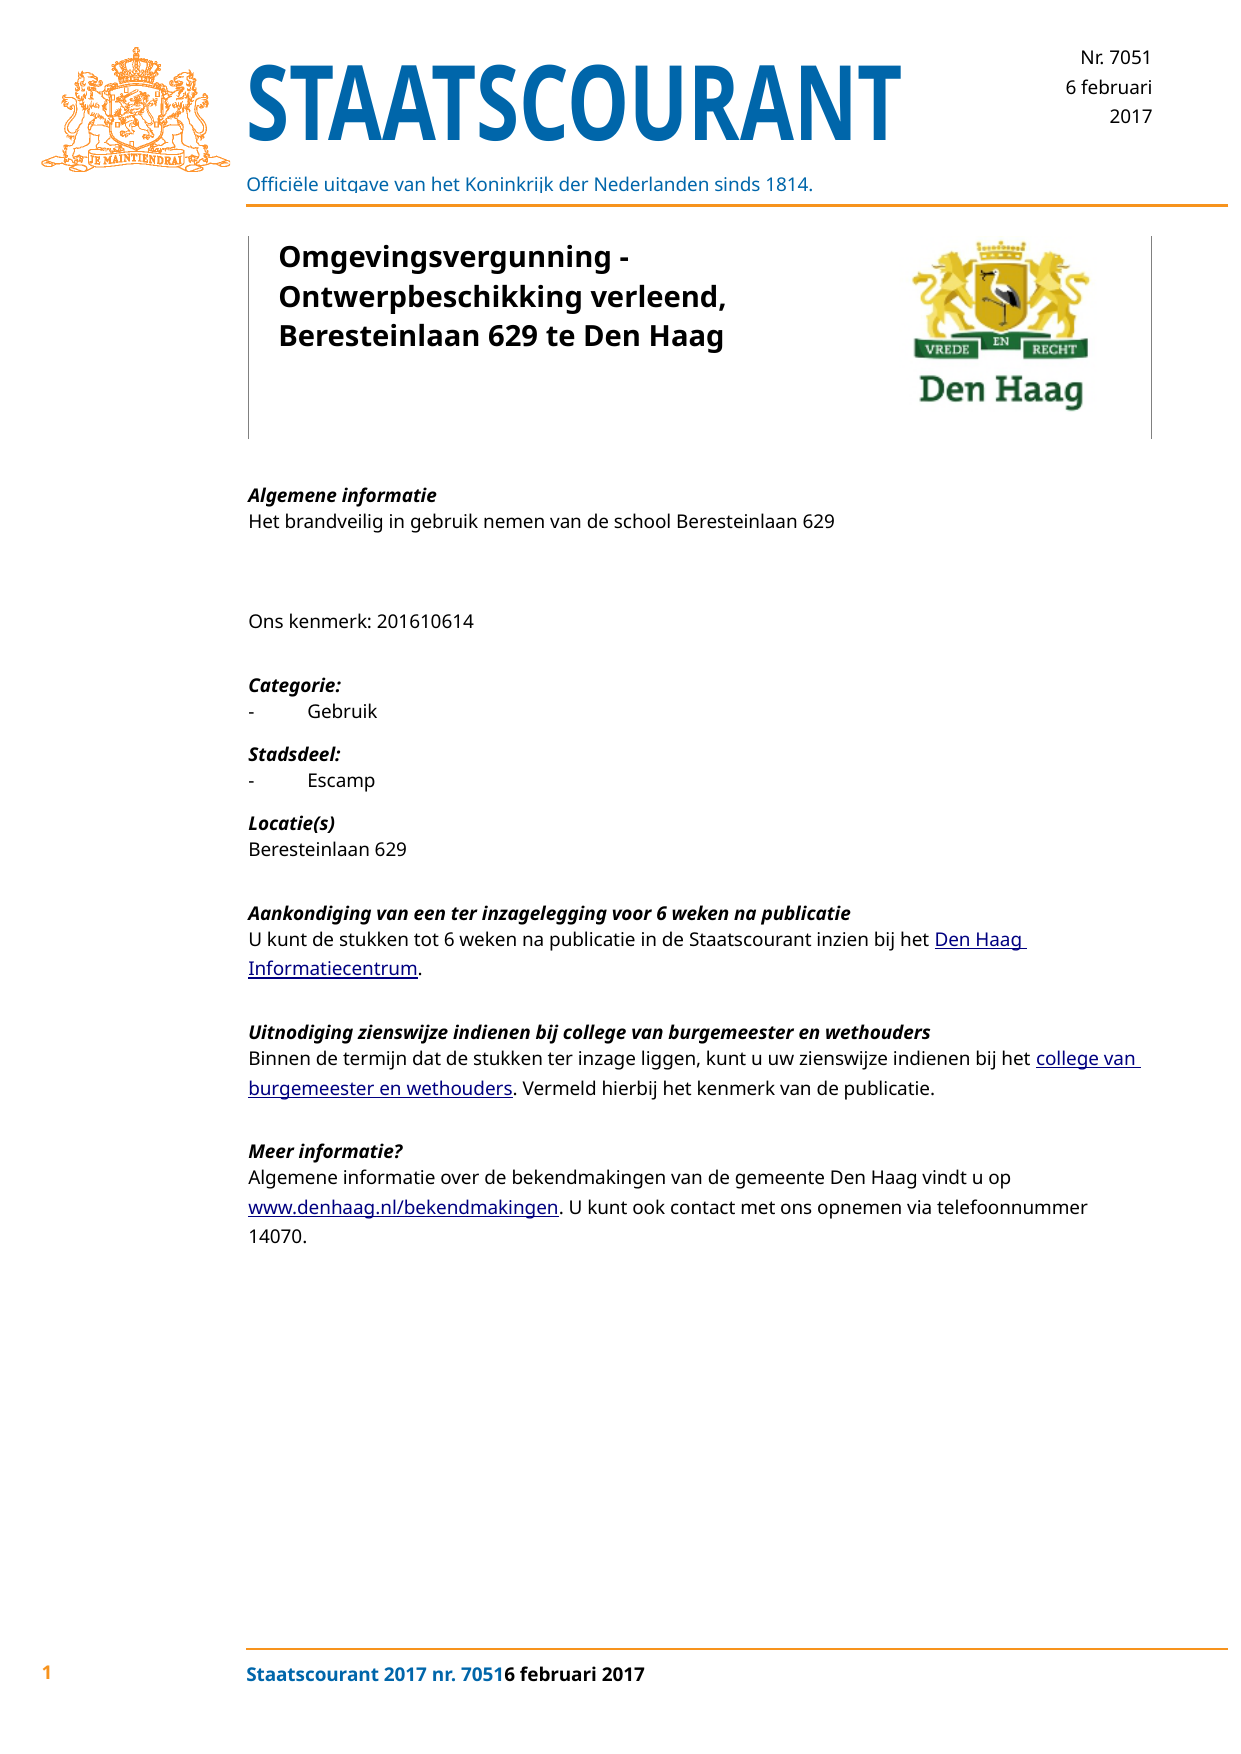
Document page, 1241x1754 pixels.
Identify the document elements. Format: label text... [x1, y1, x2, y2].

text Het brandveilig in gebruik nemen van de school Beresteinlaan 629 [248, 508, 1152, 534]
text Stadsdeel: [248, 742, 1152, 767]
text Ons kenmerk: 201610614 [248, 609, 1152, 634]
picture [41, 47, 231, 172]
table_header [850, 414, 1151, 439]
table_header Omgevingsvergunning - Ontwerpbeschikking verleend, Beresteinlaan 629 te Den Haag [249, 236, 850, 439]
text U kunt de stukken tot 6 weken na publicatie in de Staatscourant inzien bij het Den Haag Informatiecentrum. [248, 926, 1152, 981]
text Algemene informatie [248, 482, 1152, 508]
list Escamp [248, 767, 1152, 793]
text Binnen de termijn dat de stukken ter inzage liggen, kunt u uw zienswijze indienen bij het college van burgemeester en wethouders. Vermeld hierbij het kenmerk van de publicatie. [248, 1045, 1152, 1100]
picture [899, 236, 1103, 414]
table_header [850, 236, 899, 413]
table_header [1103, 236, 1151, 413]
text Algemene informatie over de bekendmakingen van de gemeente Den Haag vindt u op www.denhaag.nl/bekendmakingen. U kunt ook contact met ons opnemen via telefoonnummer 14070. [248, 1164, 1152, 1249]
text Aankondiging van een ter inzagelegging voor 6 weken na publicatie [248, 900, 1152, 926]
list Gebruik [248, 698, 1152, 724]
text Categorie: [248, 673, 1152, 698]
text Locatie(s) [248, 810, 1152, 836]
text Meer informatie? [248, 1139, 1152, 1164]
text Uitnodiging zienswijze indienen bij college van burgemeester en wethouders [248, 1019, 1152, 1045]
text Beresteinlaan 629 [248, 836, 1152, 862]
